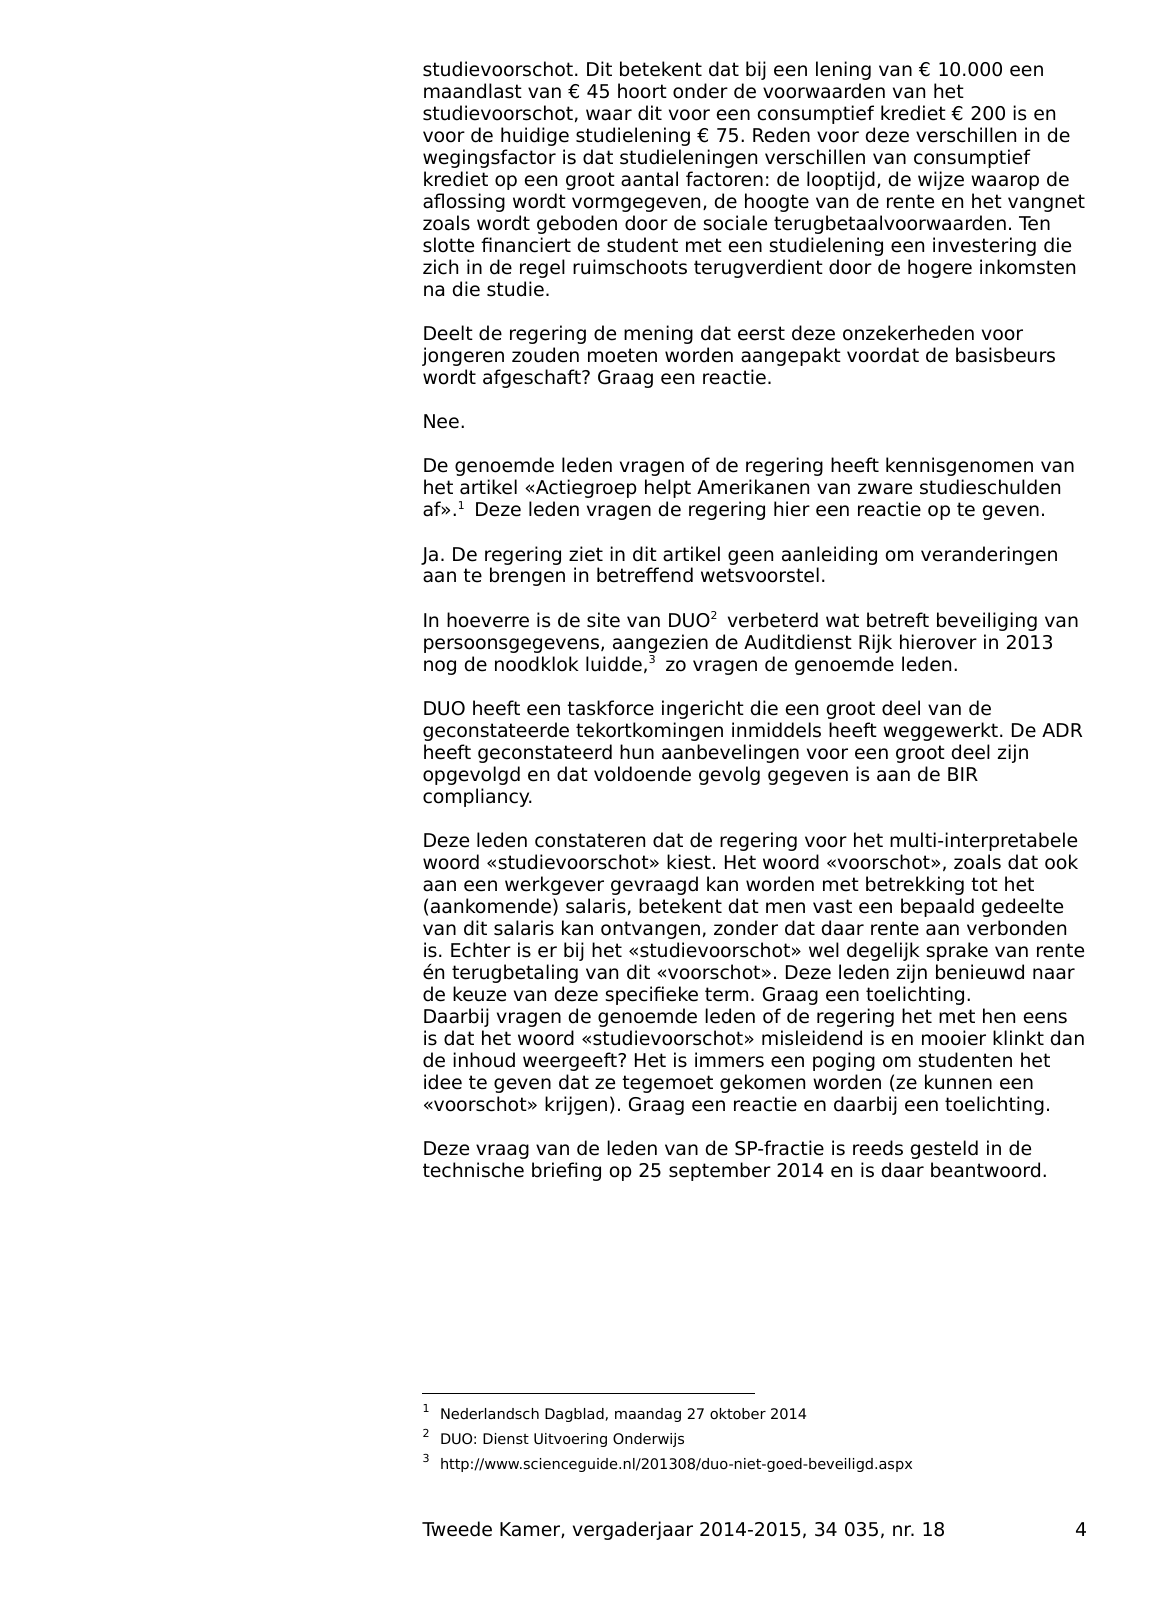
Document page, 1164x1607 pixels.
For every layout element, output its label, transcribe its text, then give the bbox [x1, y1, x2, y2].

text Deze leden constateren dat de regering voor het multi-interpretabele woord «studievoorschot» kiest. Het woord «voorschot», zoals dat ook aan een werkgever gevraagd kan worden met betrekking tot het (aankomende) salaris, betekent dat men vast een bepaald gedeelte van dit salaris kan ontvangen, zonder dat daar rente aan verbonden is. Echter is er bij het «studievoorschot» wel degelijk sprake van rente én terugbetaling van dit «voorschot». Deze leden zijn benieuwd naar de keuze van deze specifieke term. Graag een toelichting. [422, 830, 1087, 1006]
text De genoemde leden vragen of de regering heeft kennisgenomen van het artikel «Actiegroep helpt Amerikanen van zware studieschulden af». Deze leden vragen de regering hier een reactie op te geven. [422, 455, 1087, 521]
text Daarbij vragen de genoemde leden of de regering het met hen eens is dat het woord «studievoorschot» misleidend is en mooier klinkt dan de inhoud weergeeft? Het is immers een poging om studenten het idee te geven dat ze tegemoet gekomen worden (ze kunnen een «voorschot» krijgen). Graag een reactie en daarbij een toelichting. [422, 1006, 1087, 1116]
text DUO: Dienst Uitvoering Onderwijs [422, 1427, 1087, 1449]
text Deze vraag van de leden van de SP-fractie is reeds gesteld in de technische briefing op 25 september 2014 en is daar beantwoord. [422, 1138, 1087, 1182]
text In hoeverre is de site van DUO verbeterd wat betreft beveiliging van persoonsgegevens, aangezien de Auditdienst Rijk hierover in 2013 nog de noodklok luidde, zo vragen de genoemde leden. [422, 609, 1087, 676]
text Nee. [422, 411, 1087, 433]
text Ja. De regering ziet in dit artikel geen aanleiding om veranderingen aan te brengen in betreffend wetsvoorstel. [422, 543, 1087, 587]
text http://www.scienceguide.nl/201308/duo-niet-goed-beveiligd.aspx [422, 1452, 1087, 1474]
text Deelt de regering de mening dat eerst deze onzekerheden voor jongeren zouden moeten worden aangepakt voordat de basisbeurs wordt afgeschaft? Graag een reactie. [422, 323, 1087, 389]
text Nederlandsch Dagblad, maandag 27 oktober 2014 [422, 1402, 1087, 1424]
text DUO heeft een taskforce ingericht die een groot deel van de geconstateerde tekortkomingen inmiddels heeft weggewerkt. De ADR heeft geconstateerd hun aanbevelingen voor een groot deel zijn opgevolgd en dat voldoende gevolg gegeven is aan de BIR compliancy. [422, 698, 1087, 808]
text studievoorschot. Dit betekent dat bij een lening van € 10.000 een maandlast van € 45 hoort onder de voorwaarden van het studievoorschot, waar dit voor een consumptief krediet € 200 is en voor de huidige studielening € 75. Reden voor deze verschillen in de wegingsfactor is dat studieleningen verschillen van consumptief krediet op een groot aantal factoren: de looptijd, de wijze waarop de aflossing wordt vormgegeven, de hoogte van de rente en het vangnet zoals wordt geboden door de sociale terugbetaalvoorwaarden. Ten slotte financiert de student met een studielening een investering die zich in de regel ruimschoots terugverdient door de hogere inkomsten na die studie. [422, 59, 1087, 301]
